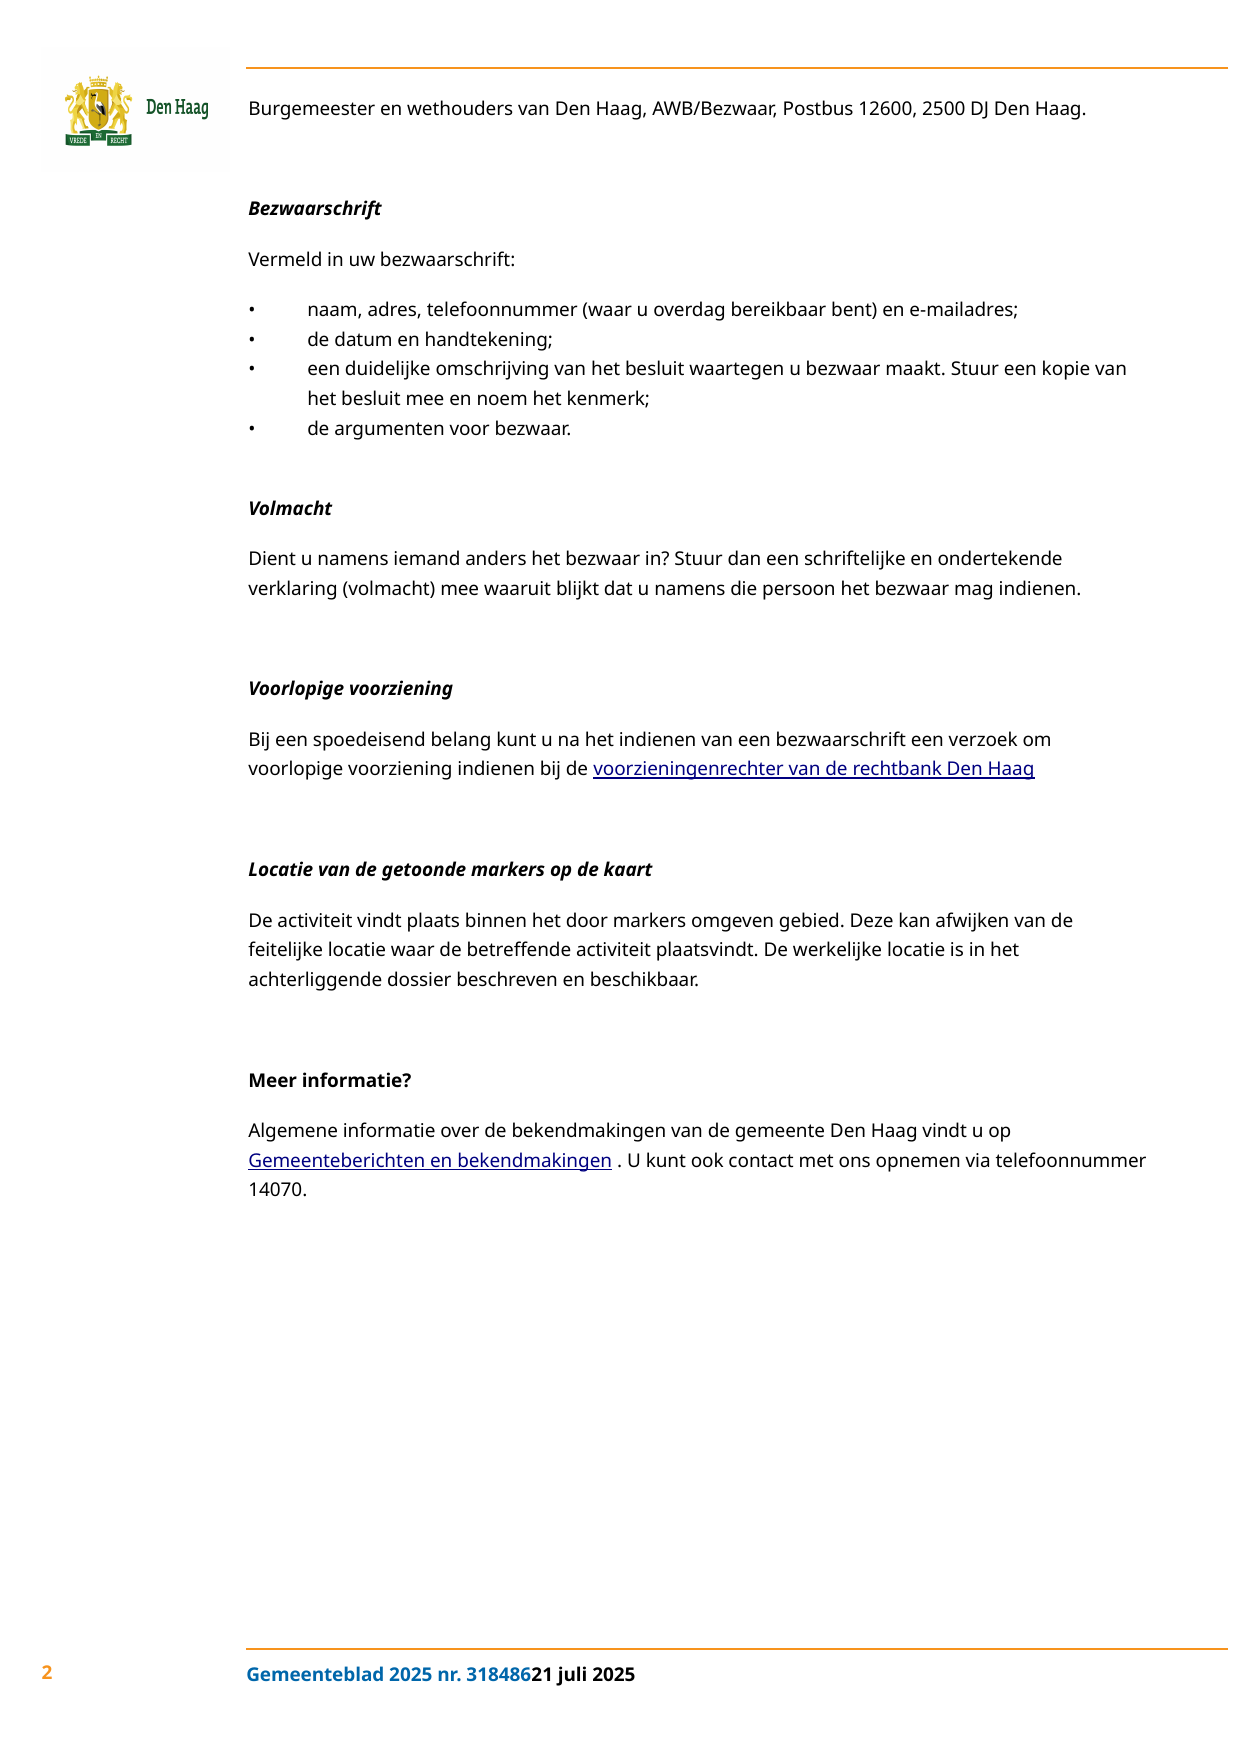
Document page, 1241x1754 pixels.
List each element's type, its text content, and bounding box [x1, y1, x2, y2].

text Algemene informatie over de bekendmakingen van de gemeente Den Haag vindt u op Gemeenteberichten en bekendmakingen . U kunt ook contact met ons opnemen via telefoonnummer 14070. [248, 1117, 1152, 1202]
picture [41, 47, 231, 172]
text Locatie van de getoonde markers op de kaart [248, 856, 1152, 882]
list de argumenten voor bezwaar. [248, 415, 1152, 441]
text Meer informatie? [248, 1067, 1152, 1093]
text Burgemeester en wethouders van Den Haag, AWB/Bezwaar, Postbus 12600, 2500 DJ Den Haag. [248, 95, 1152, 121]
text Vermeld in uw bezwaarschrift: [248, 246, 1152, 272]
list een duidelijke omschrijving van het besluit waartegen u bezwaar maakt. Stuur een kopie van het besluit mee en noem het kenmerk; [248, 356, 1152, 411]
text Dient u namens iemand anders het bezwaar in? Stuur dan een schriftelijke en ondertekende verklaring (volmacht) mee waaruit blijkt dat u namens die persoon het bezwaar mag indienen. [248, 545, 1152, 601]
text De activiteit vindt plaats binnen het door markers omgeven gebied. Deze kan afwijken van de feitelijke locatie waar de betreffende activiteit plaatsvindt. De werkelijke locatie is in het achterliggende dossier beschreven en beschikbaar. [248, 907, 1152, 992]
list de datum en handtekening; [248, 326, 1152, 352]
text Voorlopige voorziening [248, 676, 1152, 701]
text Volmacht [248, 495, 1152, 521]
text Bezwaarschrift [248, 196, 1152, 221]
text Bij een spoedeisend belang kunt u na het indienen van een bezwaarschrift een verzoek om voorlopige voorziening indienen bij de voorzieningenrechter van de rechtbank Den Haag [248, 726, 1152, 781]
list naam, adres, telefoonnummer (waar u overdag bereikbaar bent) en e-mailadres; [248, 296, 1152, 322]
